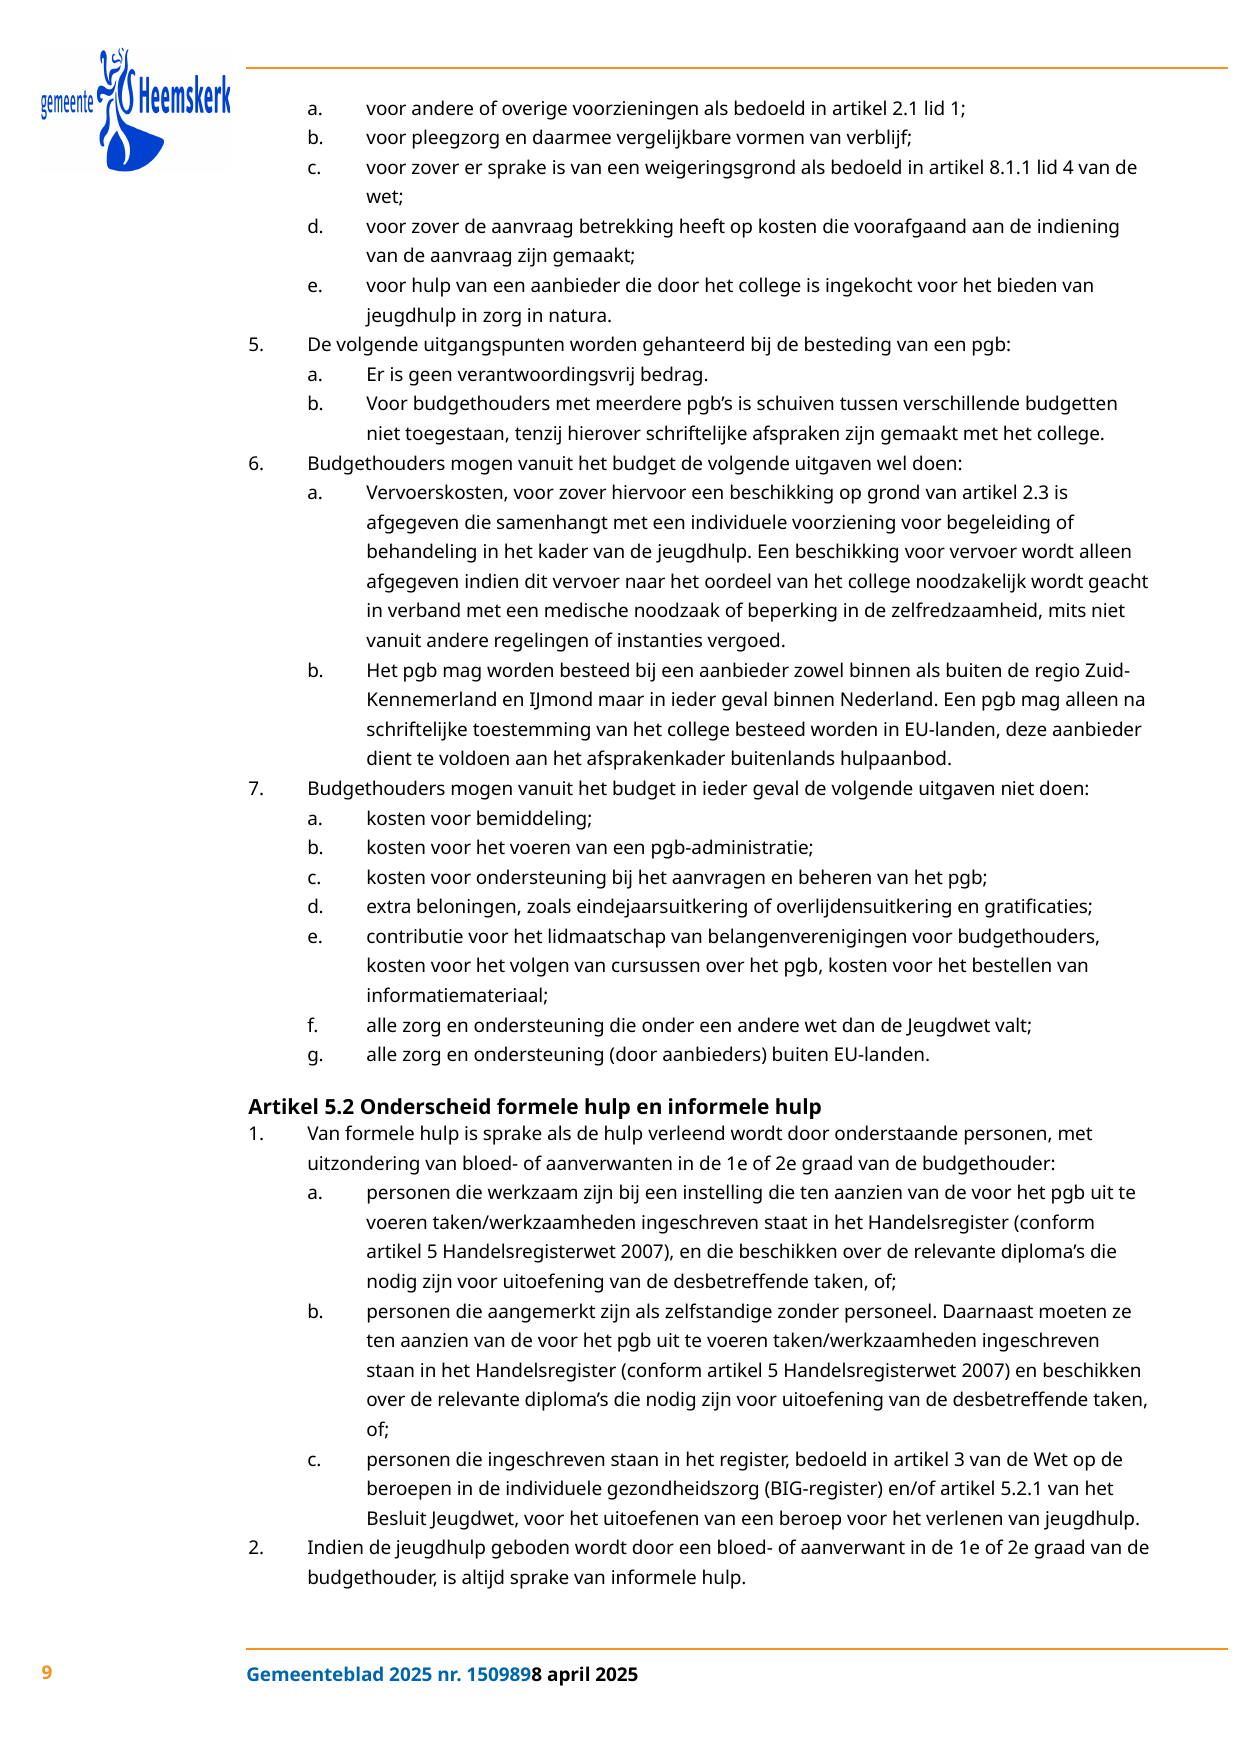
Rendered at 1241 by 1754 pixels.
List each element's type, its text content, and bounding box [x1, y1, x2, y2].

list kosten voor ondersteuning bij het aanvragen en beheren van het pgb; [307, 864, 1152, 890]
list voor zover de aanvraag betrekking heeft op kosten die voorafgaand aan de indiening van de aanvraag zijn gemaakt; [307, 213, 1152, 268]
list De volgende uitgangspunten worden gehanteerd bij de besteding van een pgb: [248, 331, 1152, 357]
list voor pleegzorg en daarmee vergelijkbare vormen van verblijf; [307, 124, 1152, 150]
list personen die aangemerkt zijn als zelfstandige zonder personeel. Daarnaast moeten ze ten aanzien van de voor het pgb uit te voeren taken/werkzaamheden ingeschreven staan in het Handelsregister (conform artikel 5 Handelsregisterwet 2007) en beschikken over de relevante diploma’s die nodig zijn voor uitoefening van de desbetreffende taken, of; [307, 1298, 1152, 1442]
list voor hulp van een aanbieder die door het college is ingekocht voor het bieden van jeugdhulp in zorg in natura. [307, 272, 1152, 328]
list Budgethouders mogen vanuit het budget de volgende uitgaven wel doen: [248, 450, 1152, 476]
text Artikel 5.2 Onderscheid formele hulp en informele hulp [248, 1092, 1152, 1120]
list voor zover er sprake is van een weigeringsgrond als bedoeld in artikel 8.1.1 lid 4 van de wet; [307, 154, 1152, 209]
list Het pgb mag worden besteed bij een aanbieder zowel binnen als buiten de regio Zuid-Kennemerland en IJmond maar in ieder geval binnen Nederland. Een pgb mag alleen na schriftelijke toestemming van het college besteed worden in EU-landen, deze aanbieder dient te voldoen aan het afsprakenkader buitenlands hulpaanbod. [307, 657, 1152, 771]
picture [41, 47, 231, 172]
list extra beloningen, zoals eindejaarsuitkering of overlijdensuitkering en gratificaties; [307, 893, 1152, 919]
list Budgethouders mogen vanuit het budget in ieder geval de volgende uitgaven niet doen: [248, 775, 1152, 801]
list personen die ingeschreven staan in het register, bedoeld in artikel 3 van de Wet op de beroepen in de individuele gezondheidszorg (BIG-register) en/of artikel 5.2.1 van het Besluit Jeugdwet, voor het uitoefenen van een beroep voor het verlenen van jeugdhulp. [307, 1446, 1152, 1531]
list kosten voor het voeren van een pgb-administratie; [307, 834, 1152, 860]
list alle zorg en ondersteuning (door aanbieders) buiten EU-landen. [307, 1041, 1152, 1067]
list Vervoerskosten, voor zover hiervoor een beschikking op grond van artikel 2.3 is afgegeven die samenhangt met een individuele voorziening voor begeleiding of behandeling in het kader van de jeugdhulp. Een beschikking voor vervoer wordt alleen afgegeven indien dit vervoer naar het oordeel van het college noodzakelijk wordt geacht in verband met een medische noodzaak of beperking in de zelfredzaamheid, mits niet vanuit andere regelingen of instanties vergoed. [307, 479, 1152, 653]
list personen die werkzaam zijn bij een instelling die ten aanzien van de voor het pgb uit te voeren taken/werkzaamheden ingeschreven staat in het Handelsregister (conform artikel 5 Handelsregisterwet 2007), en die beschikken over de relevante diploma’s die nodig zijn voor uitoefening van de desbetreffende taken, of; [307, 1179, 1152, 1294]
list Voor budgethouders met meerdere pgb’s is schuiven tussen verschillende budgetten niet toegestaan, tenzij hierover schriftelijke afspraken zijn gemaakt met het college. [307, 391, 1152, 446]
list Van formele hulp is sprake als de hulp verleend wordt door onderstaande personen, met uitzondering van bloed- of aanverwanten in de 1e of 2e graad van de budgethouder: [248, 1120, 1152, 1176]
list Er is geen verantwoordingsvrij bedrag. [307, 361, 1152, 387]
list voor andere of overige voorzieningen als bedoeld in artikel 2.1 lid 1; [307, 95, 1152, 121]
list Indien de jeugdhulp geboden wordt door een bloed- of aanverwant in de 1e of 2e graad van de budgethouder, is altijd sprake van informele hulp. [248, 1534, 1152, 1590]
list alle zorg en ondersteuning die onder een andere wet dan de Jeugdwet valt; [307, 1012, 1152, 1038]
list contributie voor het lidmaatschap van belangenverenigingen voor budgethouders, kosten voor het volgen van cursussen over het pgb, kosten voor het bestellen van informatiemateriaal; [307, 923, 1152, 1008]
list kosten voor bemiddeling; [307, 805, 1152, 831]
